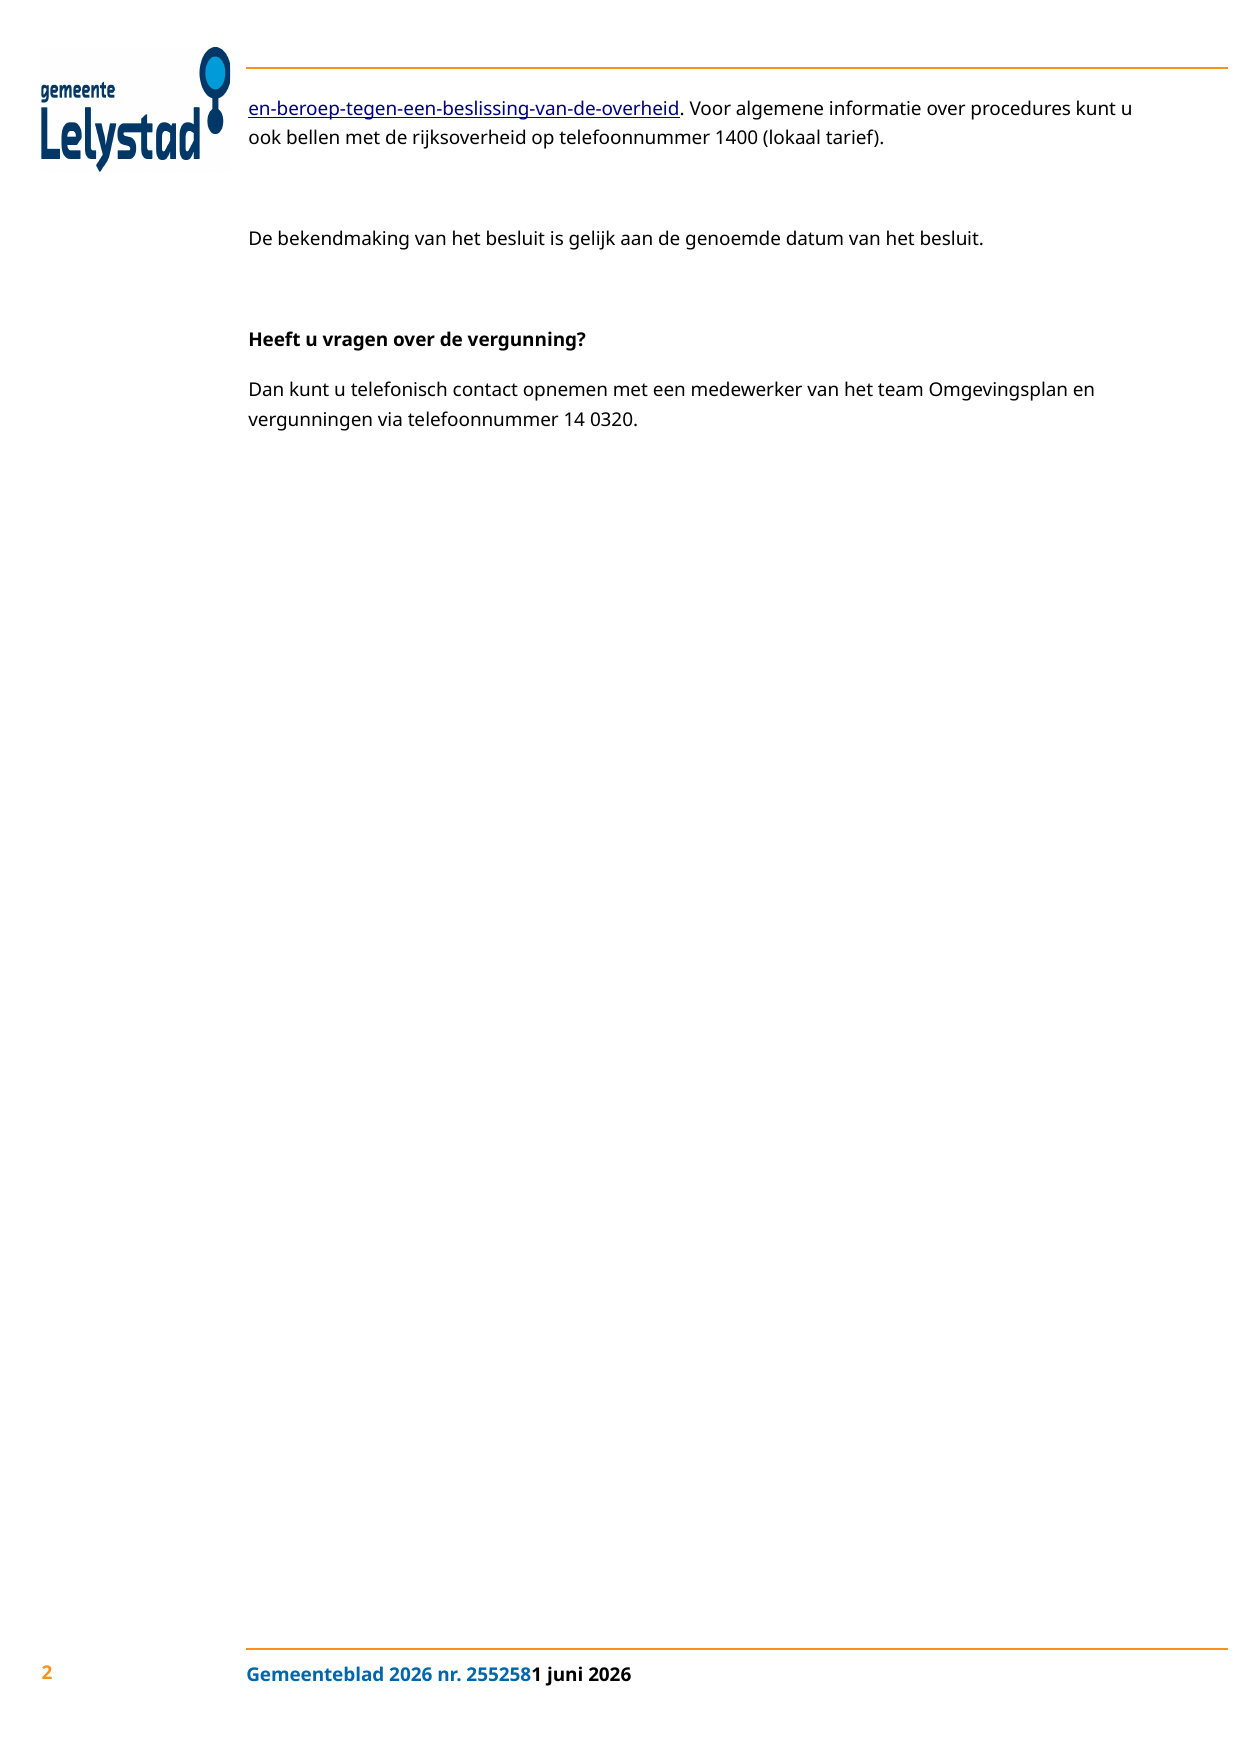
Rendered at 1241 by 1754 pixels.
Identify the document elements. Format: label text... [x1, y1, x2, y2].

text en-beroep-tegen-een-beslissing-van-de-overheid. Voor algemene informatie over procedures kunt u ook bellen met de rijksoverheid op telefoonnummer 1400 (lokaal tarief). [248, 95, 1152, 150]
text Heeft u vragen over de vergunning? [248, 326, 1152, 352]
text De bekendmaking van het besluit is gelijk aan de genoemde datum van het besluit. [248, 225, 1152, 251]
text Dan kunt u telefonisch contact opnemen met een medewerker van het team Omgevingsplan en vergunningen via telefoonnummer 14 0320. [248, 376, 1152, 432]
picture [41, 47, 231, 172]
